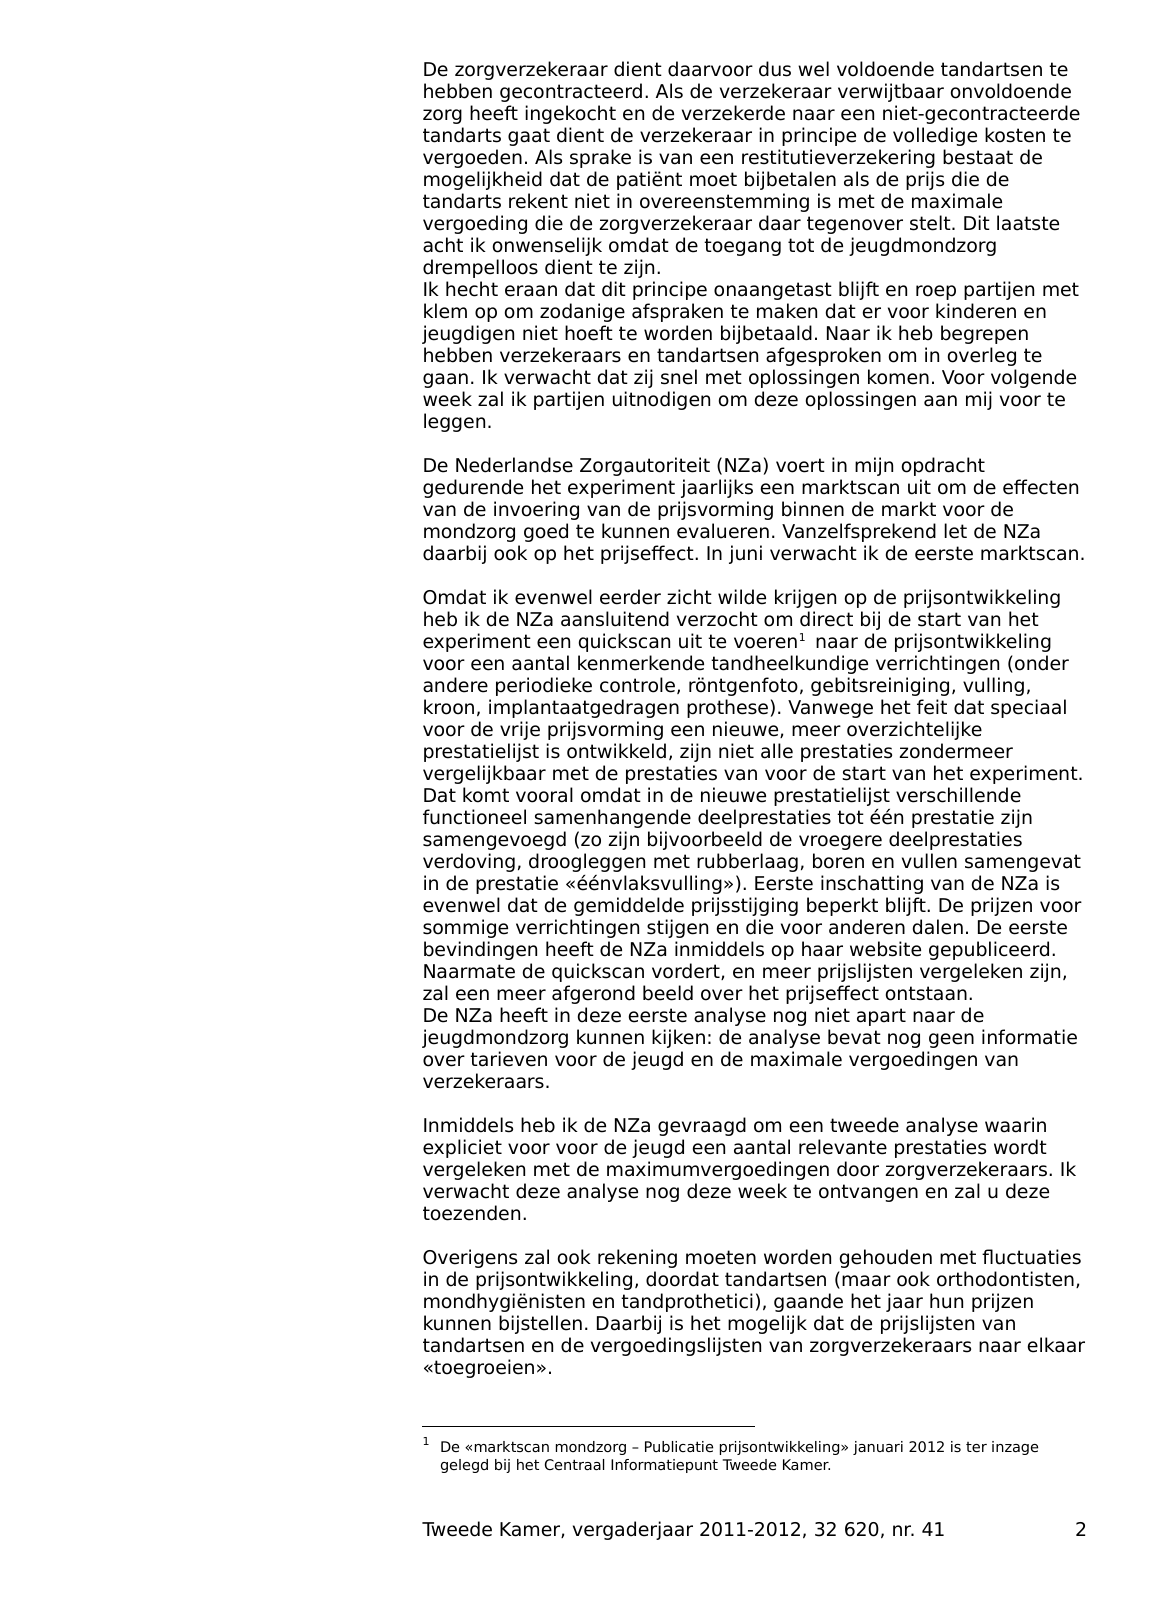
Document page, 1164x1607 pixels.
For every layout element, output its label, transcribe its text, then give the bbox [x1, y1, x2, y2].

text De «marktscan mondzorg – Publicatie prijsontwikkeling» januari 2012 is ter inzage gelegd bij het Centraal Informatiepunt Tweede Kamer. [422, 1435, 1087, 1474]
text Inmiddels heb ik de NZa gevraagd om een tweede analyse waarin expliciet voor voor de jeugd een aantal relevante prestaties wordt vergeleken met de maximumvergoedingen door zorgverzekeraars. Ik verwacht deze analyse nog deze week te ontvangen en zal u deze toezenden. [422, 1115, 1087, 1224]
text Overigens zal ook rekening moeten worden gehouden met fluctuaties in de prijsontwikkeling, doordat tandartsen (maar ook orthodontisten, mondhygiënisten en tandprothetici), gaande het jaar hun prijzen kunnen bijstellen. Daarbij is het mogelijk dat de prijslijsten van tandartsen en de vergoedingslijsten van zorgverzekeraars naar elkaar «toegroeien». [422, 1247, 1087, 1379]
text De zorgverzekeraar dient daarvoor dus wel voldoende tandartsen te hebben gecontracteerd. Als de verzekeraar verwijtbaar onvoldoende zorg heeft ingekocht en de verzekerde naar een niet-gecontracteerde tandarts gaat dient de verzekeraar in principe de volledige kosten te vergoeden. Als sprake is van een restitutieverzekering bestaat de mogelijkheid dat de patiënt moet bijbetalen als de prijs die de tandarts rekent niet in overeenstemming is met de maximale vergoeding die de zorgverzekeraar daar tegenover stelt. Dit laatste acht ik onwenselijk omdat de toegang tot de jeugdmondzorg drempelloos dient te zijn. [422, 59, 1087, 279]
text De NZa heeft in deze eerste analyse nog niet apart naar de jeugdmondzorg kunnen kijken: de analyse bevat nog geen informatie over tarieven voor de jeugd en de maximale vergoedingen van verzekeraars. [422, 1004, 1087, 1092]
text Ik hecht eraan dat dit principe onaangetast blijft en roep partijen met klem op om zodanige afspraken te maken dat er voor kinderen en jeugdigen niet hoeft te worden bijbetaald. Naar ik heb begrepen hebben verzekeraars en tandartsen afgesproken om in overleg te gaan. Ik verwacht dat zij snel met oplossingen komen. Voor volgende week zal ik partijen uitnodigen om deze oplossingen aan mij voor te leggen. [422, 279, 1087, 433]
text Omdat ik evenwel eerder zicht wilde krijgen op de prijsontwikkeling heb ik de NZa aansluitend verzocht om direct bij de start van het experiment een quickscan uit te voeren naar de prijsontwikkeling voor een aantal kenmerkende tandheelkundige verrichtingen (onder andere periodieke controle, röntgenfoto, gebitsreiniging, vulling, kroon, implantaatgedragen prothese). Vanwege het feit dat speciaal voor de vrije prijsvorming een nieuwe, meer overzichtelijke prestatielijst is ontwikkeld, zijn niet alle prestaties zondermeer vergelijkbaar met de prestaties van voor de start van het experiment. Dat komt vooral omdat in de nieuwe prestatielijst verschillende functioneel samenhangende deelprestaties tot één prestatie zijn samengevoegd (zo zijn bijvoorbeeld de vroegere deelprestaties verdoving, droogleggen met rubberlaag, boren en vullen samengevat in de prestatie «éénvlaksvulling»). Eerste inschatting van de NZa is evenwel dat de gemiddelde prijsstijging beperkt blijft. De prijzen voor sommige verrichtingen stijgen en die voor anderen dalen. De eerste bevindingen heeft de NZa inmiddels op haar website gepubliceerd. Naarmate de quickscan vordert, en meer prijslijsten vergeleken zijn, zal een meer afgerond beeld over het prijseffect ontstaan. [422, 587, 1087, 1004]
text De Nederlandse Zorgautoriteit (NZa) voert in mijn opdracht gedurende het experiment jaarlijks een marktscan uit om de effecten van de invoering van de prijsvorming binnen de markt voor de mondzorg goed te kunnen evalueren. Vanzelfsprekend let de NZa daarbij ook op het prijseffect. In juni verwacht ik de eerste marktscan. [422, 455, 1087, 565]
